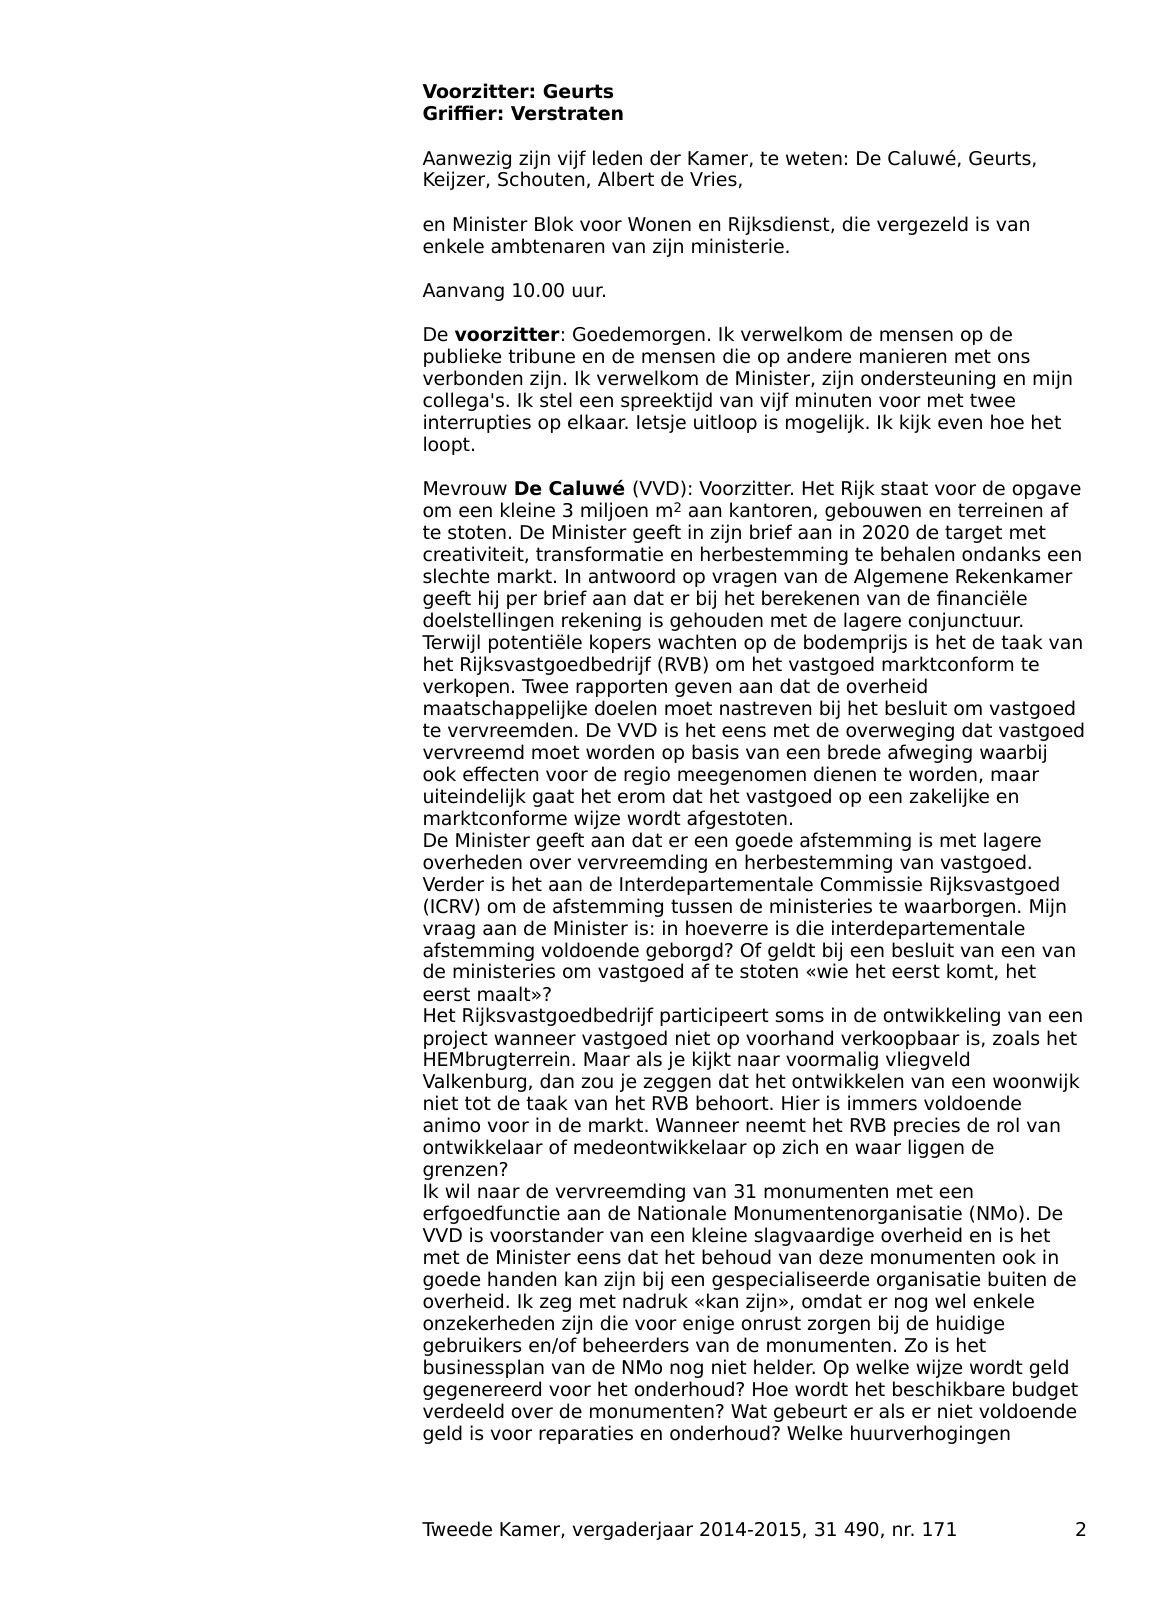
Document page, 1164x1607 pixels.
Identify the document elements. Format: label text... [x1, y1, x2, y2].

text Aanvang 10.00 uur. [422, 280, 1087, 302]
text De Minister geeft aan dat er een goede afstemming is met lagere overheden over vervreemding en herbestemming van vastgoed. Verder is het aan de Interdepartementale Commissie Rijksvastgoed (ICRV) om de afstemming tussen de ministeries te waarborgen. Mijn vraag aan de Minister is: in hoeverre is die interdepartementale afstemming voldoende geborgd? Of geldt bij een besluit van een van de ministeries om vastgoed af te stoten «wie het eerst komt, het eerst maalt»? [422, 829, 1087, 1005]
text en Minister Blok voor Wonen en Rijksdienst, die vergezeld is van enkele ambtenaren van zijn ministerie. [422, 213, 1087, 257]
text Griffier: Verstraten [422, 103, 1087, 125]
text Aanwezig zijn vijf leden der Kamer, te weten: De Caluwé, Geurts, Keijzer, Schouten, Albert de Vries, [422, 147, 1087, 191]
text De voorzitter: Goedemorgen. Ik verwelkom de mensen op de publieke tribune en de mensen die op andere manieren met ons verbonden zijn. Ik verwelkom de Minister, zijn ondersteuning en mijn collega's. Ik stel een spreektijd van vijf minuten voor met twee interrupties op elkaar. Ietsje uitloop is mogelijk. Ik kijk even hoe het loopt. [422, 324, 1087, 456]
text Ik wil naar de vervreemding van 31 monumenten met een erfgoedfunctie aan de Nationale Monumentenorganisatie (NMo). De VVD is voorstander van een kleine slagvaardige overheid en is het met de Minister eens dat het behoud van deze monumenten ook in goede handen kan zijn bij een gespecialiseerde organisatie buiten de overheid. Ik zeg met nadruk «kan zijn», omdat er nog wel enkele onzekerheden zijn die voor enige onrust zorgen bij de huidige gebruikers en/of beheerders van de monumenten. Zo is het businessplan van de NMo nog niet helder. Op welke wijze wordt geld gegenereerd voor het onderhoud? Hoe wordt het beschikbare budget verdeeld over de monumenten? Wat gebeurt er als er niet voldoende geld is voor reparaties en onderhoud? Welke huurverhogingen [422, 1181, 1087, 1445]
text Voorzitter: Geurts [422, 81, 1087, 103]
text Mevrouw De Caluwé (VVD): Voorzitter. Het Rijk staat voor de opgave om een kleine 3 miljoen m2 aan kantoren, gebouwen en terreinen af te stoten. De Minister geeft in zijn brief aan in 2020 de target met creativiteit, transformatie en herbestemming te behalen ondanks een slechte markt. In antwoord op vragen van de Algemene Rekenkamer geeft hij per brief aan dat er bij het berekenen van de financiële doelstellingen rekening is gehouden met de lagere conjunctuur. Terwijl potentiële kopers wachten op de bodemprijs is het de taak van het Rijksvastgoedbedrijf (RVB) om het vastgoed marktconform te verkopen. Twee rapporten geven aan dat de overheid maatschappelijke doelen moet nastreven bij het besluit om vastgoed te vervreemden. De VVD is het eens met de overweging dat vastgoed vervreemd moet worden op basis van een brede afweging waarbij ook effecten voor de regio meegenomen dienen te worden, maar uiteindelijk gaat het erom dat het vastgoed op een zakelijke en marktconforme wijze wordt afgestoten. [422, 478, 1087, 829]
text Het Rijksvastgoedbedrijf participeert soms in de ontwikkeling van een project wanneer vastgoed niet op voorhand verkoopbaar is, zoals het HEMbrugterrein. Maar als je kijkt naar voormalig vliegveld Valkenburg, dan zou je zeggen dat het ontwikkelen van een woonwijk niet tot de taak van het RVB behoort. Hier is immers voldoende animo voor in de markt. Wanneer neemt het RVB precies de rol van ontwikkelaar of medeontwikkelaar op zich en waar liggen de grenzen? [422, 1005, 1087, 1181]
